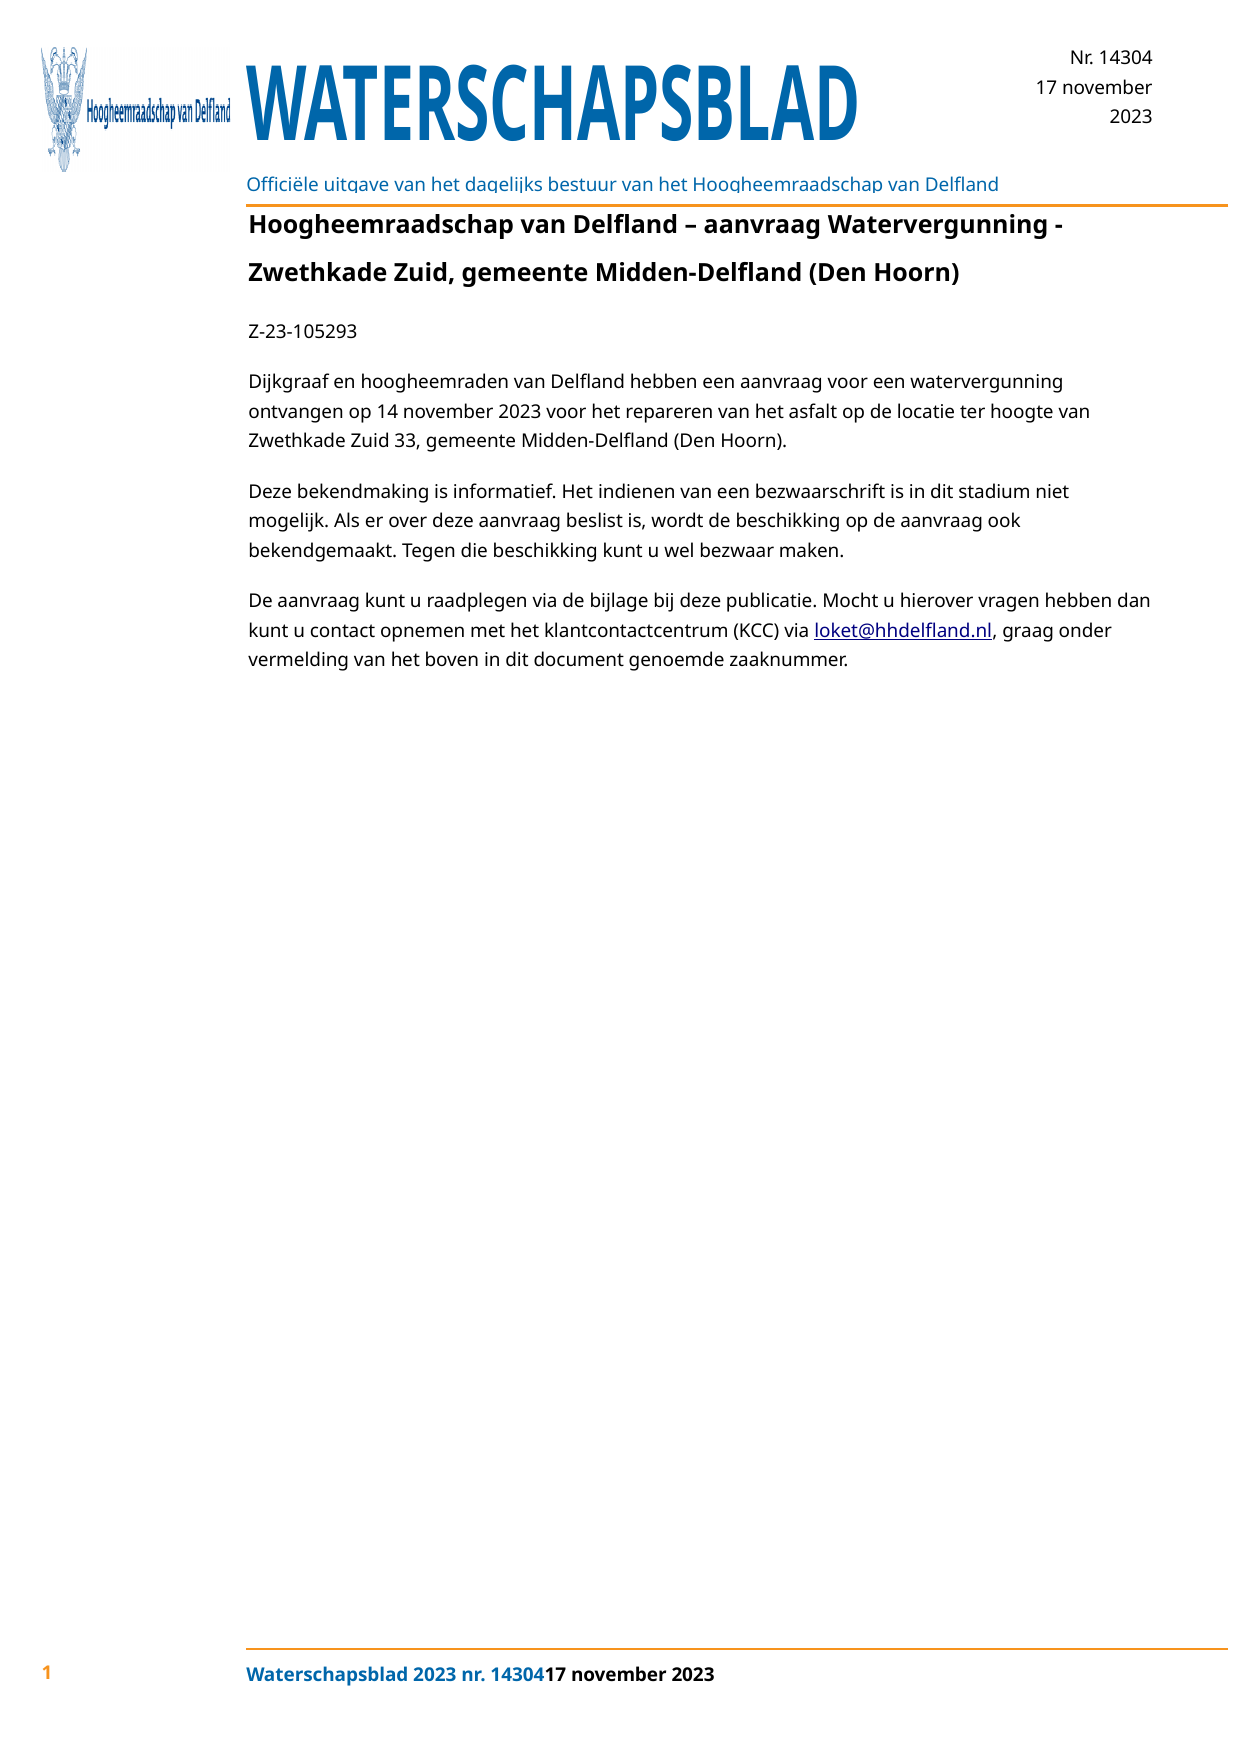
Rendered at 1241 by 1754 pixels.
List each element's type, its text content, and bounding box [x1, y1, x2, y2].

text De aanvraag kunt u raadplegen via de bijlage bij deze publicatie. Mocht u hierover vragen hebben dan kunt u contact opnemen met het klantcontactcentrum (KCC) via loket@hhdelfland.nl, graag onder vermelding van het boven in dit document genoemde zaaknummer. [248, 587, 1152, 672]
text Z-23-105293 [248, 318, 1152, 344]
text Hoogheemraadschap van Delfland – aanvraag Watervergunning - Zwethkade Zuid, gemeente Midden-Delfland (Den Hoorn) [248, 207, 1152, 288]
text Deze bekendmaking is informatief. Het indienen van een bezwaarschrift is in dit stadium niet mogelijk. Als er over deze aanvraag beslist is, wordt de beschikking op de aanvraag ook bekendgemaakt. Tegen die beschikking kunt u wel bezwaar maken. [248, 478, 1152, 563]
picture [41, 47, 231, 172]
text Dijkgraaf en hoogheemraden van Delfland hebben een aanvraag voor een watervergunning ontvangen op 14 november 2023 voor het repareren van het asfalt op de locatie ter hoogte van Zwethkade Zuid 33, gemeente Midden-Delfland (Den Hoorn). [248, 368, 1152, 453]
